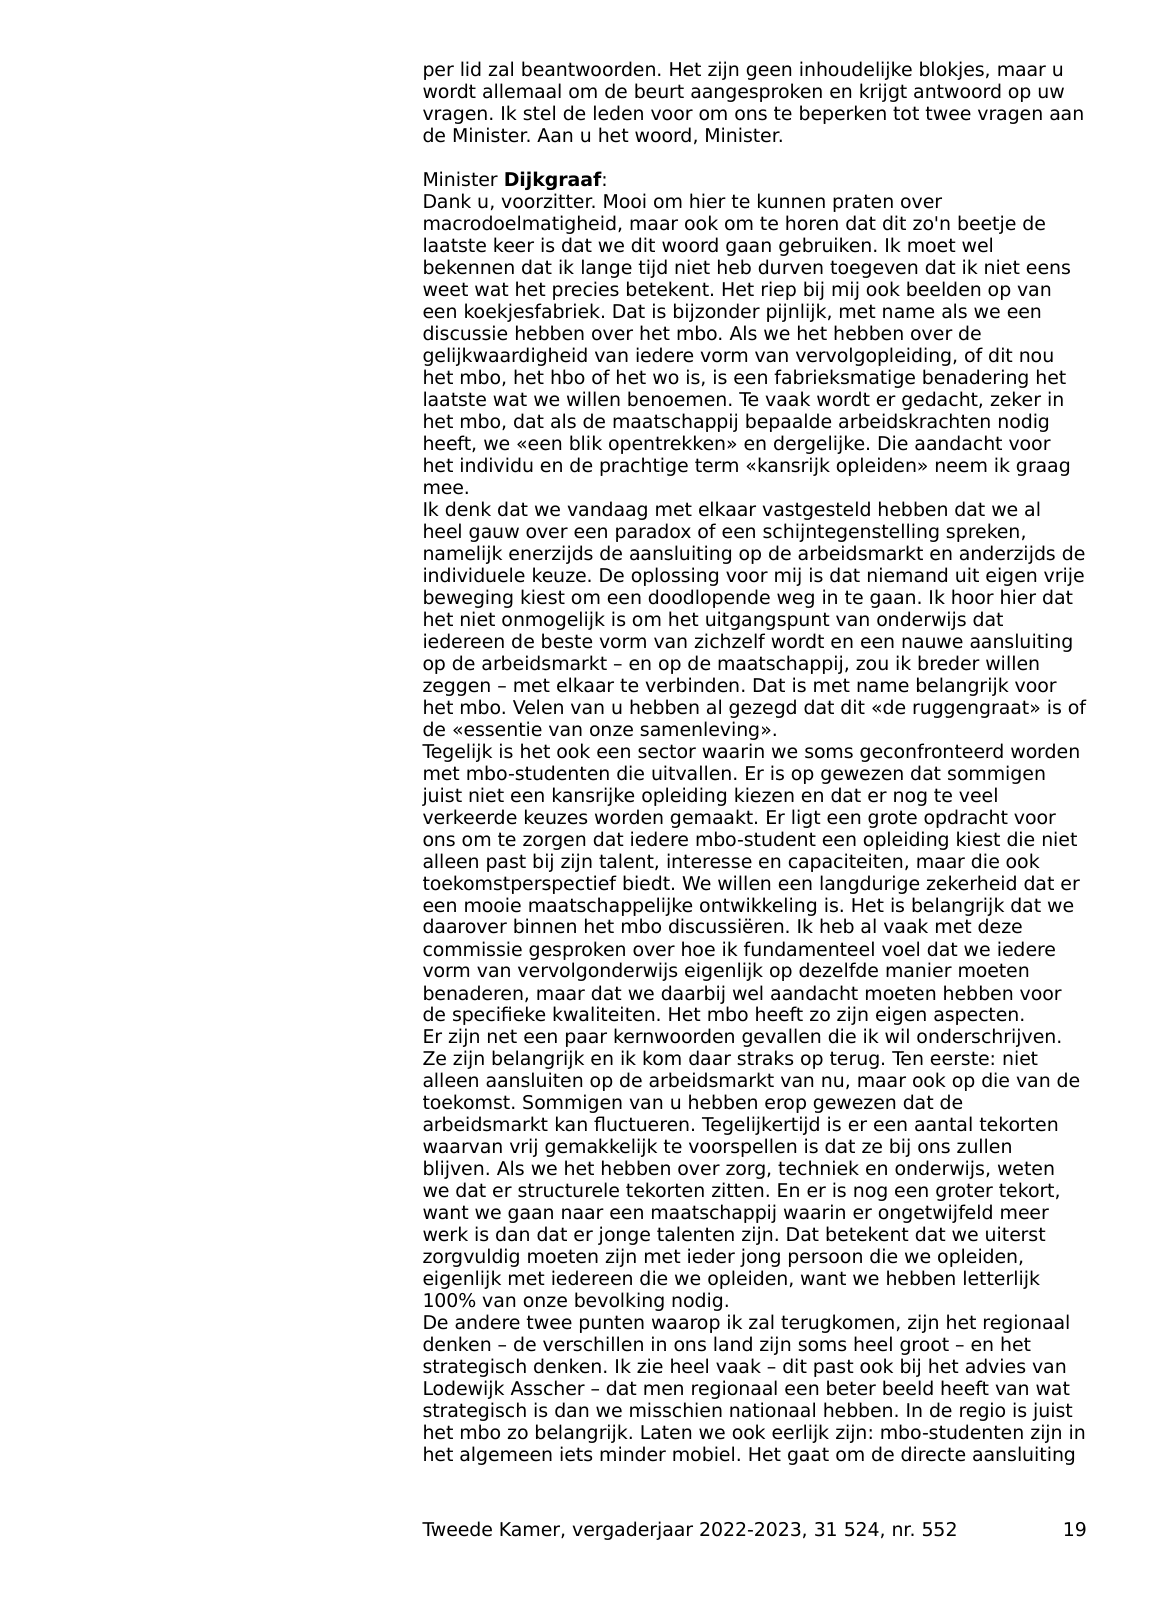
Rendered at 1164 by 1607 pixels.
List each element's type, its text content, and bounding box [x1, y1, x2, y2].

text De andere twee punten waarop ik zal terugkomen, zijn het regionaal denken – de verschillen in ons land zijn soms heel groot – en het strategisch denken. Ik zie heel vaak – dit past ook bij het advies van Lodewijk Asscher – dat men regionaal een beter beeld heeft van wat strategisch is dan we misschien nationaal hebben. In de regio is juist het mbo zo belangrijk. Laten we ook eerlijk zijn: mbo-studenten zijn in het algemeen iets minder mobiel. Het gaat om de directe aansluiting [422, 1312, 1087, 1466]
text per lid zal beantwoorden. Het zijn geen inhoudelijke blokjes, maar u wordt allemaal om de beurt aangesproken en krijgt antwoord op uw vragen. Ik stel de leden voor om ons te beperken tot twee vragen aan de Minister. Aan u het woord, Minister. [422, 59, 1087, 147]
text Dank u, voorzitter. Mooi om hier te kunnen praten over macrodoelmatigheid, maar ook om te horen dat dit zo'n beetje de laatste keer is dat we dit woord gaan gebruiken. Ik moet wel bekennen dat ik lange tijd niet heb durven toegeven dat ik niet eens weet wat het precies betekent. Het riep bij mij ook beelden op van een koekjesfabriek. Dat is bijzonder pijnlijk, met name als we een discussie hebben over het mbo. Als we het hebben over de gelijkwaardigheid van iedere vorm van vervolgopleiding, of dit nou het mbo, het hbo of het wo is, is een fabrieksmatige benadering het laatste wat we willen benoemen. Te vaak wordt er gedacht, zeker in het mbo, dat als de maatschappij bepaalde arbeidskrachten nodig heeft, we «een blik opentrekken» en dergelijke. Die aandacht voor het individu en de prachtige term «kansrijk opleiden» neem ik graag mee. [422, 191, 1087, 499]
text Minister Dijkgraaf: [422, 169, 1087, 191]
text Ik denk dat we vandaag met elkaar vastgesteld hebben dat we al heel gauw over een paradox of een schijntegenstelling spreken, namelijk enerzijds de aansluiting op de arbeidsmarkt en anderzijds de individuele keuze. De oplossing voor mij is dat niemand uit eigen vrije beweging kiest om een doodlopende weg in te gaan. Ik hoor hier dat het niet onmogelijk is om het uitgangspunt van onderwijs dat iedereen de beste vorm van zichzelf wordt en een nauwe aansluiting op de arbeidsmarkt – en op de maatschappij, zou ik breder willen zeggen – met elkaar te verbinden. Dat is met name belangrijk voor het mbo. Velen van u hebben al gezegd dat dit «de ruggengraat» is of de «essentie van onze samenleving». [422, 499, 1087, 741]
text Er zijn net een paar kernwoorden gevallen die ik wil onderschrijven. Ze zijn belangrijk en ik kom daar straks op terug. Ten eerste: niet alleen aansluiten op de arbeidsmarkt van nu, maar ook op die van de toekomst. Sommigen van u hebben erop gewezen dat de arbeidsmarkt kan fluctueren. Tegelijkertijd is er een aantal tekorten waarvan vrij gemakkelijk te voorspellen is dat ze bij ons zullen blijven. Als we het hebben over zorg, techniek en onderwijs, weten we dat er structurele tekorten zitten. En er is nog een groter tekort, want we gaan naar een maatschappij waarin er ongetwijfeld meer werk is dan dat er jonge talenten zijn. Dat betekent dat we uiterst zorgvuldig moeten zijn met ieder jong persoon die we opleiden, eigenlijk met iedereen die we opleiden, want we hebben letterlijk 100% van onze bevolking nodig. [422, 1026, 1087, 1312]
text Tegelijk is het ook een sector waarin we soms geconfronteerd worden met mbo-studenten die uitvallen. Er is op gewezen dat sommigen juist niet een kansrijke opleiding kiezen en dat er nog te veel verkeerde keuzes worden gemaakt. Er ligt een grote opdracht voor ons om te zorgen dat iedere mbo-student een opleiding kiest die niet alleen past bij zijn talent, interesse en capaciteiten, maar die ook toekomstperspectief biedt. We willen een langdurige zekerheid dat er een mooie maatschappelijke ontwikkeling is. Het is belangrijk dat we daarover binnen het mbo discussiëren. Ik heb al vaak met deze commissie gesproken over hoe ik fundamenteel voel dat we iedere vorm van vervolgonderwijs eigenlijk op dezelfde manier moeten benaderen, maar dat we daarbij wel aandacht moeten hebben voor de specifieke kwaliteiten. Het mbo heeft zo zijn eigen aspecten. [422, 741, 1087, 1026]
